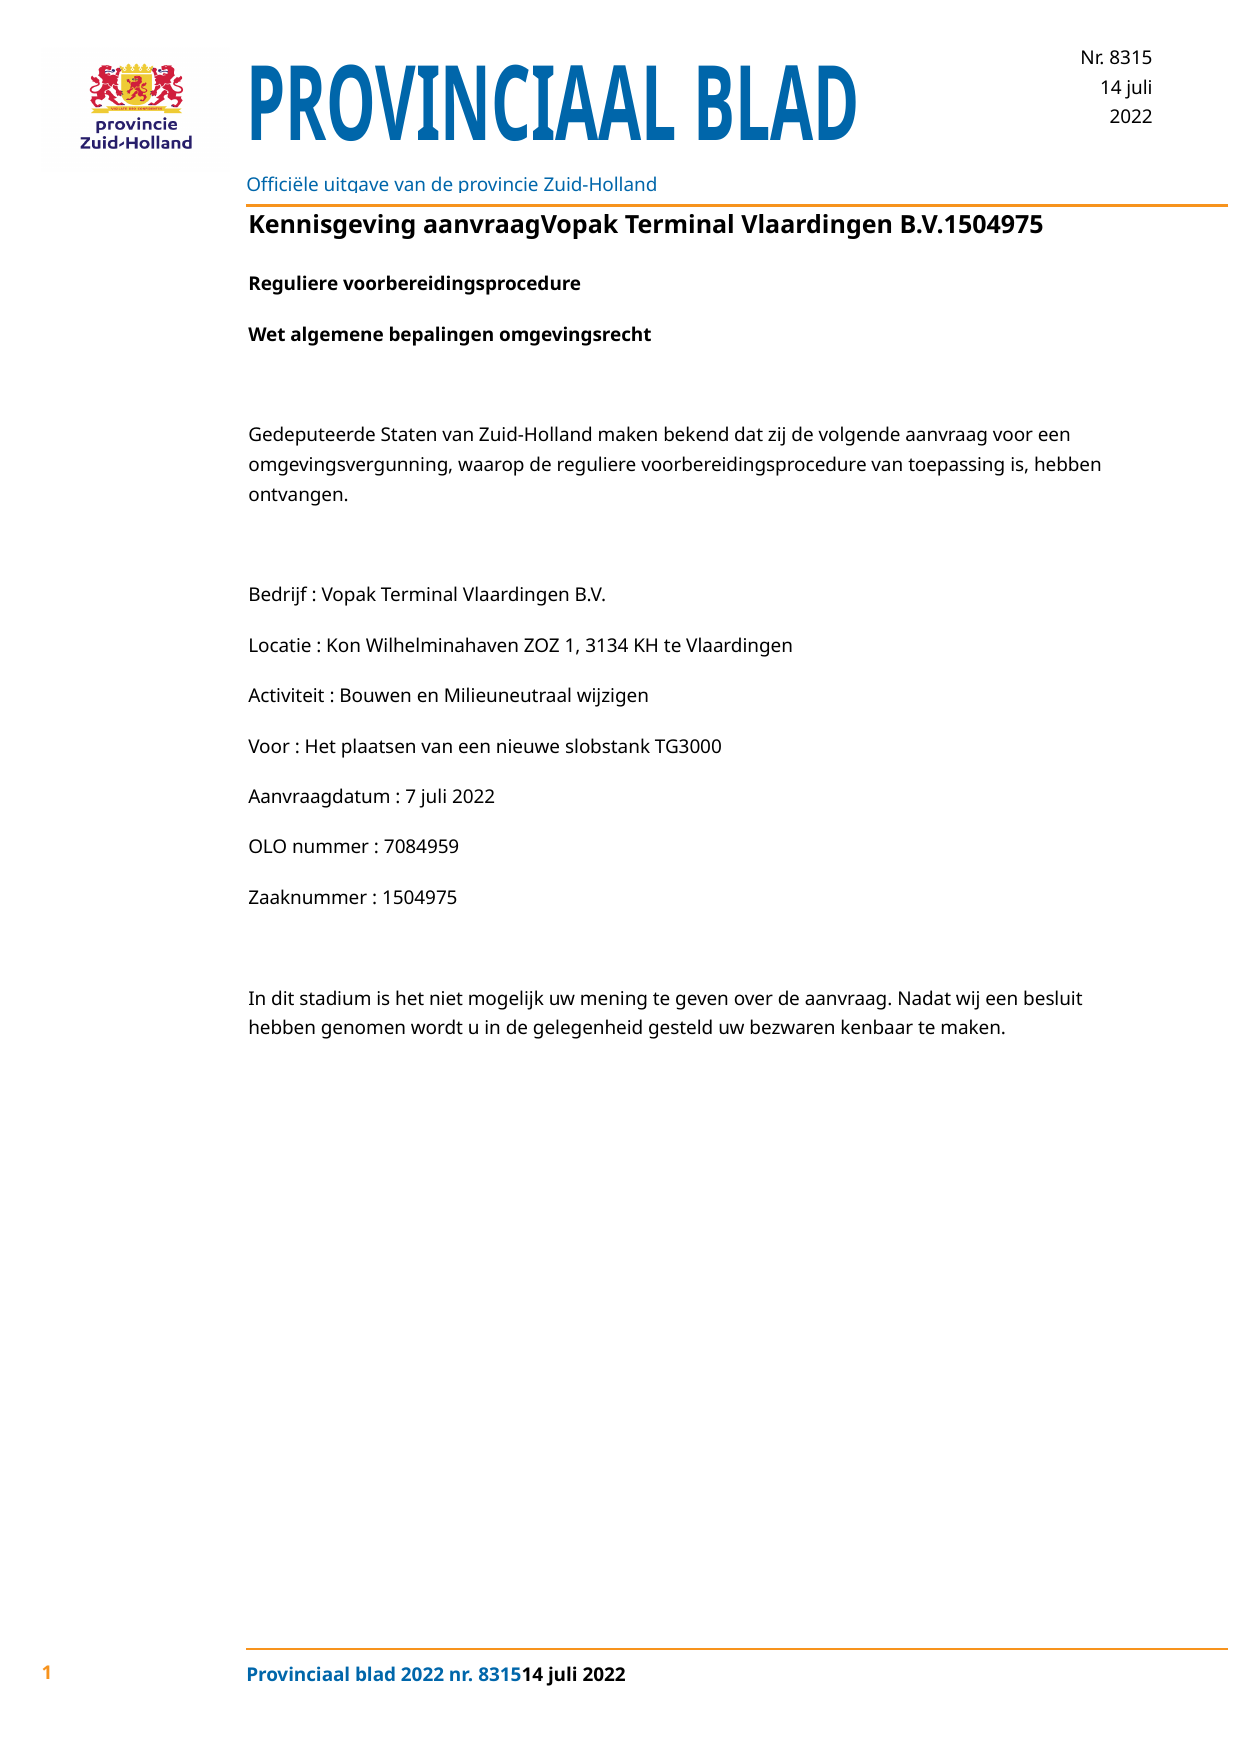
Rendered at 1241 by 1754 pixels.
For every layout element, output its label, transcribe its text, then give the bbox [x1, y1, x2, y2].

text Wet algemene bepalingen omgevingsrecht [248, 321, 1152, 346]
text OLO nummer : 7084959 [248, 834, 1152, 859]
text Voor : Het plaatsen van een nieuwe slobstank TG3000 [248, 733, 1152, 758]
text Locatie : Kon Wilhelminahaven ZOZ 1, 3134 KH te Vlaardingen [248, 632, 1152, 658]
text Zaaknummer : 1504975 [248, 884, 1152, 910]
text Gedeputeerde Staten van Zuid-Holland maken bekend dat zij de volgende aanvraag voor een omgevingsvergunning, waarop de reguliere voorbereidingsprocedure van toepassing is, hebben ontvangen. [248, 422, 1152, 506]
text Kennisgeving aanvraagVopak Terminal Vlaardingen B.V.1504975 [248, 207, 1152, 241]
text Aanvraagdatum : 7 juli 2022 [248, 783, 1152, 809]
text Reguliere voorbereidingsprocedure [248, 270, 1152, 296]
text Activiteit : Bouwen en Milieuneutraal wijzigen [248, 682, 1152, 708]
text Bedrijf : Vopak Terminal Vlaardingen B.V. [248, 582, 1152, 607]
picture [41, 47, 231, 172]
text In dit stadium is het niet mogelijk uw mening te geven over de aanvraag. Nadat wij een besluit hebben genomen wordt u in de gelegenheid gesteld uw bezwaren kenbaar te maken. [248, 985, 1152, 1040]
